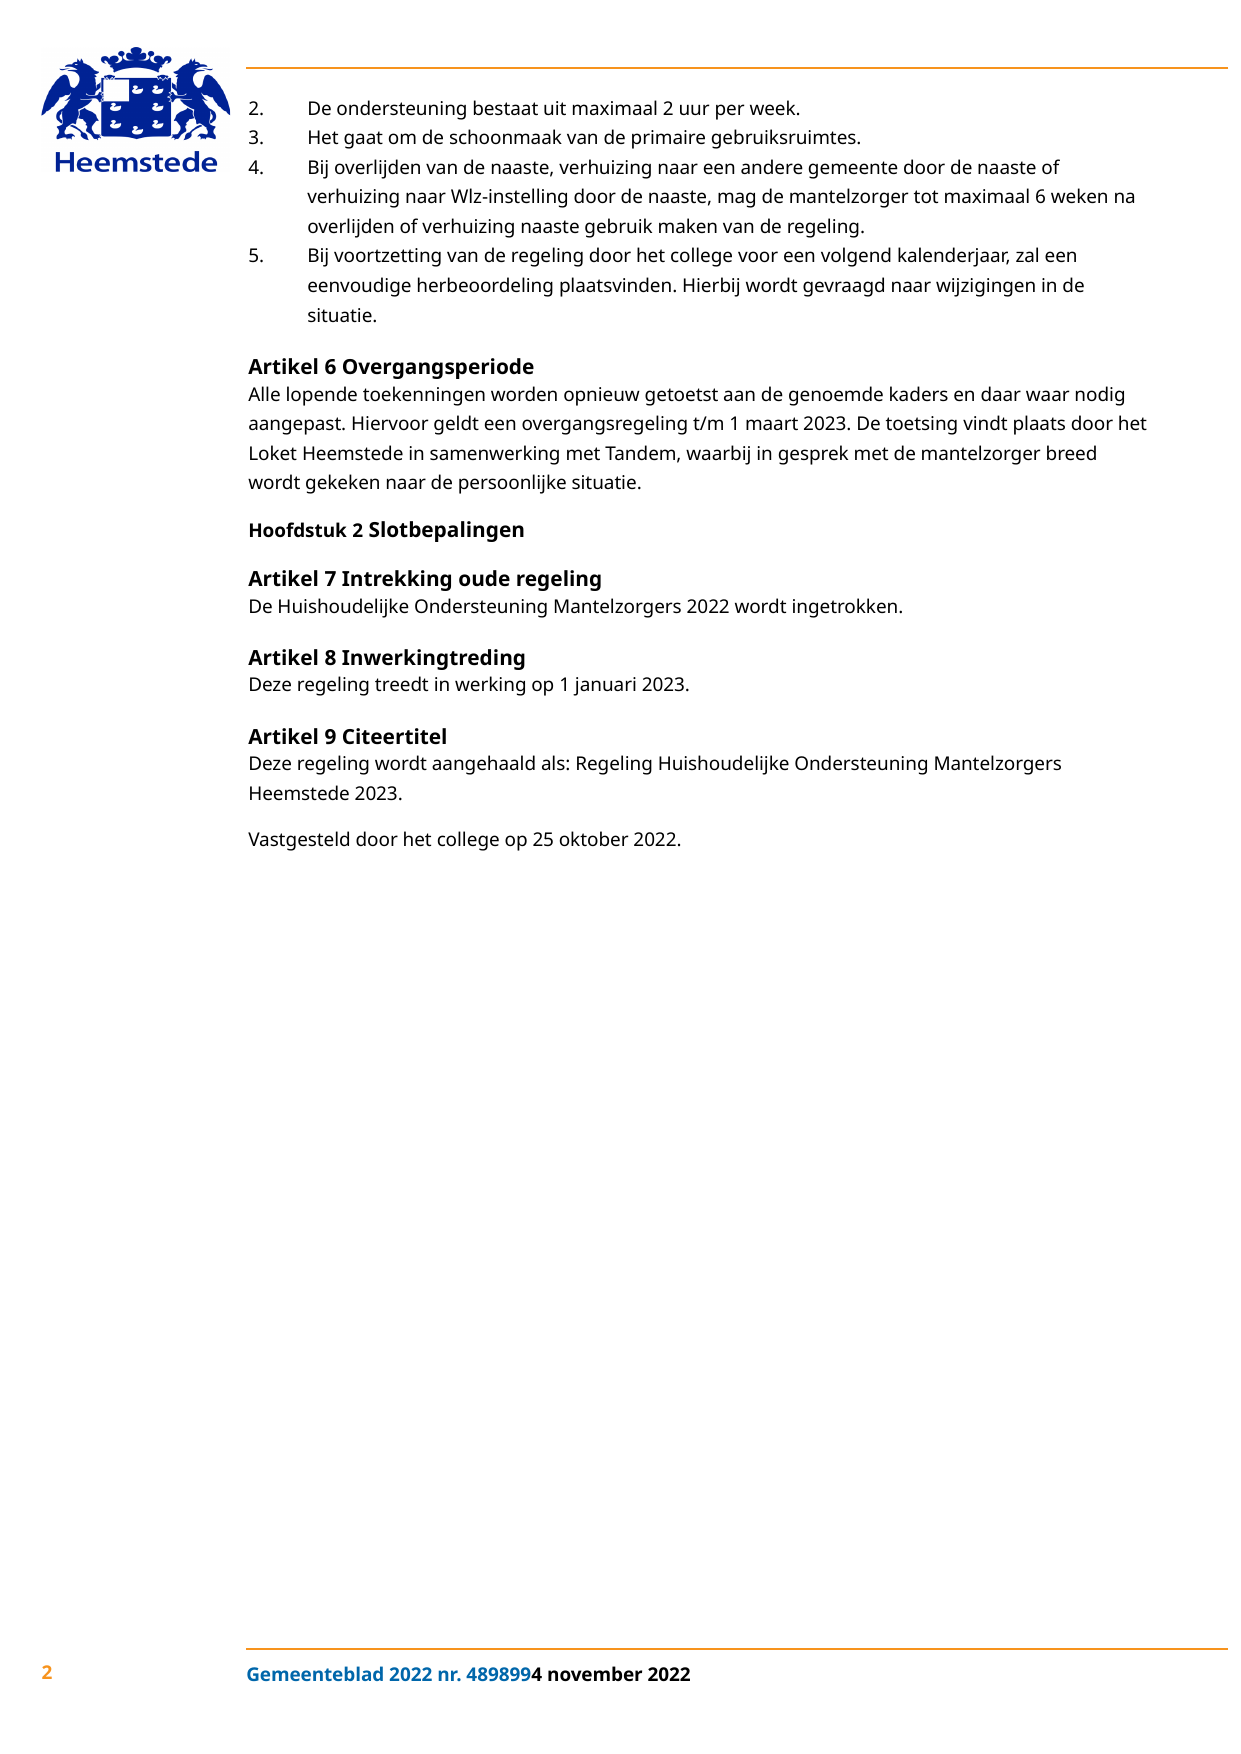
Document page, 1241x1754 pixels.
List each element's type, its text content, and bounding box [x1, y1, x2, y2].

list Bij voortzetting van de regeling door het college voor een volgend kalenderjaar, zal een eenvoudige herbeoordeling plaatsvinden. Hierbij wordt gevraagd naar wijzigingen in de situatie. [248, 243, 1152, 328]
text Artikel 6 Overgangsperiode [248, 352, 1152, 381]
text De Huishoudelijke Ondersteuning Mantelzorgers 2022 wordt ingetrokken. [248, 593, 1152, 618]
picture [41, 47, 231, 172]
text Vastgesteld door het college op 25 oktober 2022. [248, 826, 1152, 851]
text Hoofdstuk 2 Slotbepalingen [248, 515, 1152, 543]
text Deze regeling wordt aangehaald als: Regeling Huishoudelijke Ondersteuning Mantelzorgers Heemstede 2023. [248, 751, 1152, 806]
text Alle lopende toekenningen worden opnieuw getoetst aan de genoemde kaders en daar waar nodig aangepast. Hiervoor geldt een overgangsregeling t/m 1 maart 2023. De toetsing vindt plaats door het Loket Heemstede in samenwerking met Tandem, waarbij in gesprek met de mantelzorger breed wordt gekeken naar de persoonlijke situatie. [248, 381, 1152, 495]
text Deze regeling treedt in werking op 1 januari 2023. [248, 672, 1152, 697]
list Bij overlijden van de naaste, verhuizing naar een andere gemeente door de naaste of verhuizing naar Wlz-instelling door de naaste, mag de mantelzorger tot maximaal 6 weken na overlijden of verhuizing naaste gebruik maken van de regeling. [248, 154, 1152, 239]
text Artikel 9 Citeertitel [248, 722, 1152, 751]
text Artikel 8 Inwerkingtreding [248, 643, 1152, 672]
list Het gaat om de schoonmaak van de primaire gebruiksruimtes. [248, 124, 1152, 150]
text Artikel 7 Intrekking oude regeling [248, 564, 1152, 593]
list De ondersteuning bestaat uit maximaal 2 uur per week. [248, 95, 1152, 121]
